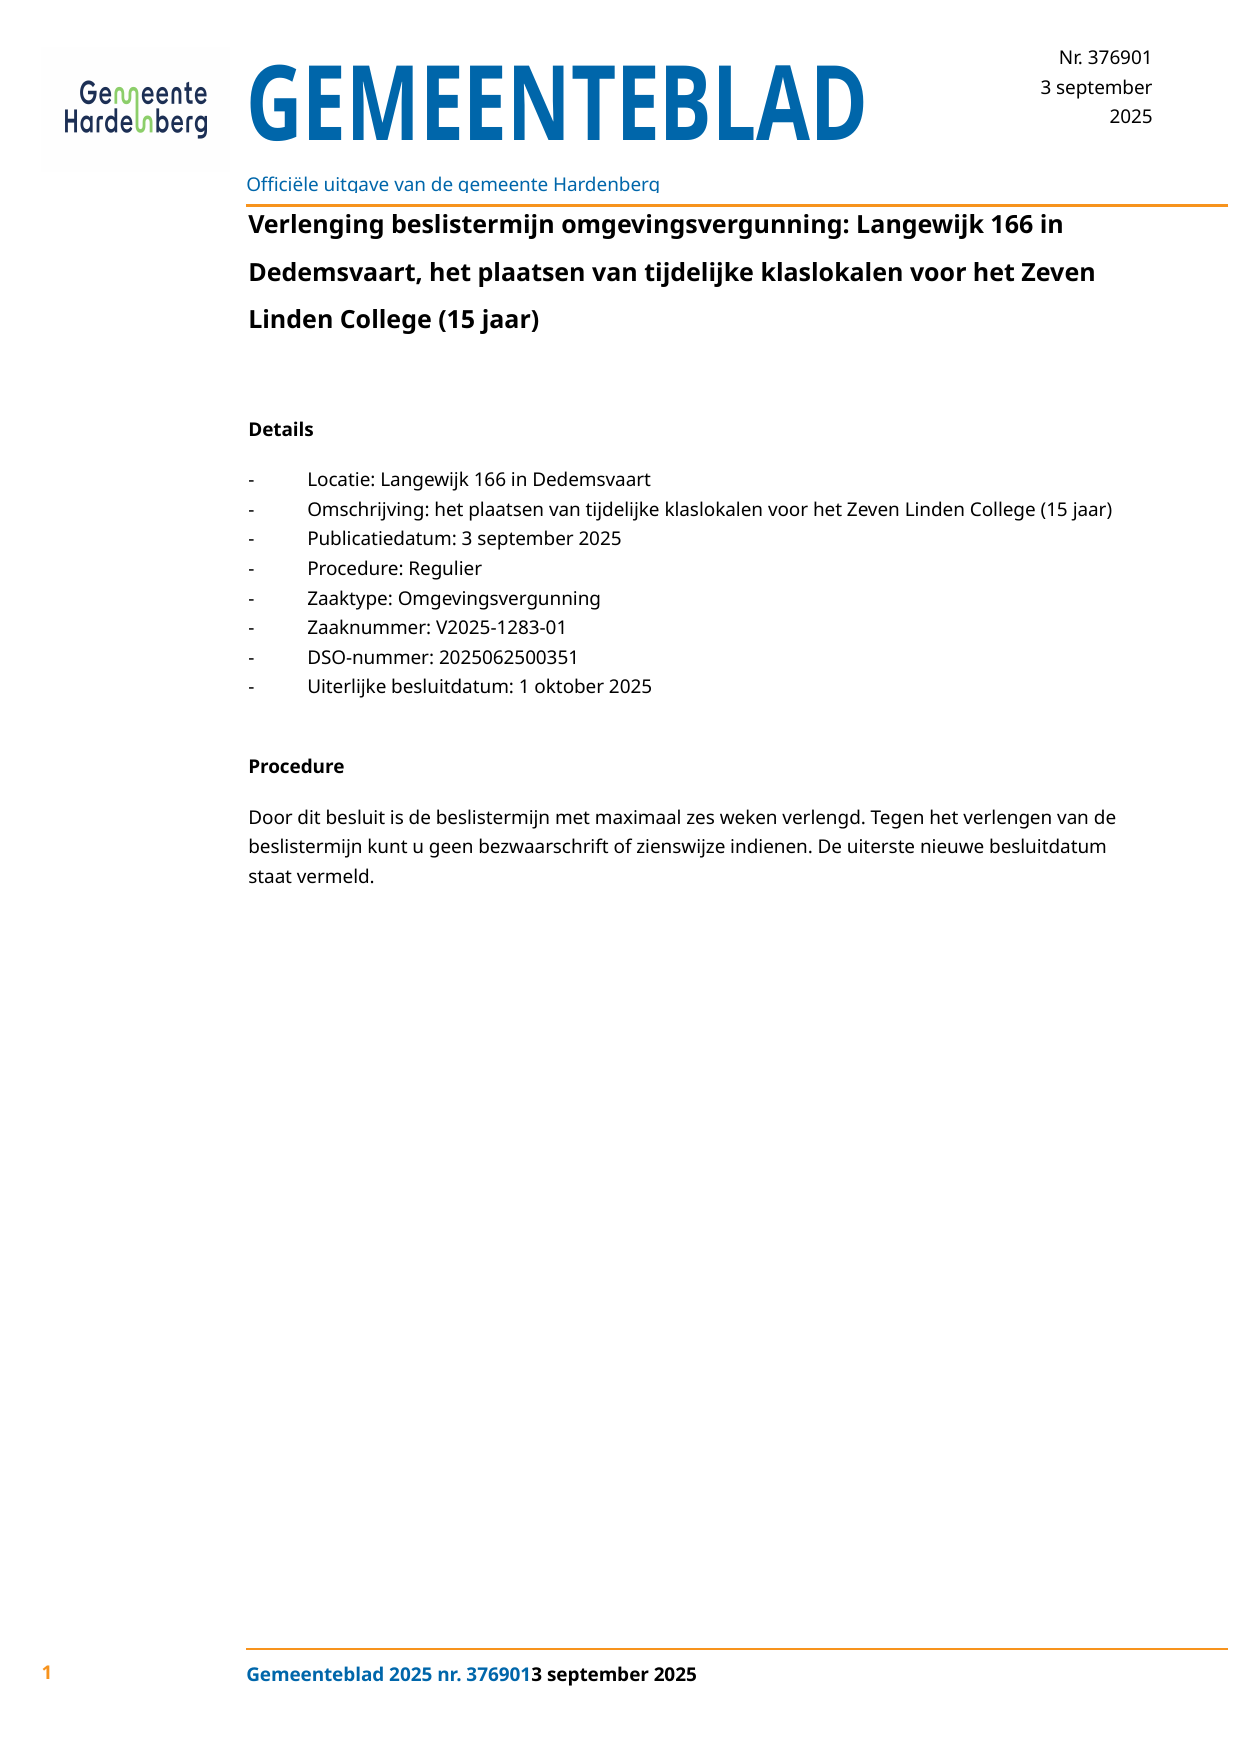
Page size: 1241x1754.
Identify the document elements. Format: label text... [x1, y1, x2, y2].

text Procedure [248, 753, 1152, 779]
text Door dit besluit is de beslistermijn met maximaal zes weken verlengd. Tegen het verlengen van de beslistermijn kunt u geen bezwaarschrift of zienswijze indienen. De uiterste nieuwe besluitdatum staat vermeld. [248, 804, 1152, 889]
list Zaaktype: Omgevingsvergunning [248, 585, 1152, 610]
list Procedure: Regulier [248, 555, 1152, 581]
text Verlenging beslistermijn omgevingsvergunning: Langewijk 166 in Dedemsvaart, het plaatsen van tijdelijke klaslokalen voor het Zeven Linden College (15 jaar) [248, 207, 1152, 336]
text Details [248, 416, 1152, 442]
list Uiterlijke besluitdatum: 1 oktober 2025 [248, 673, 1152, 699]
list Zaaknummer: V2025-1283-01 [248, 614, 1152, 640]
list Locatie: Langewijk 166 in Dedemsvaart [248, 466, 1152, 492]
list Publicatiedatum: 3 september 2025 [248, 526, 1152, 551]
picture [41, 47, 231, 172]
list DSO-nummer: 2025062500351 [248, 644, 1152, 669]
list Omschrijving: het plaatsen van tijdelijke klaslokalen voor het Zeven Linden College (15 jaar) [248, 496, 1152, 522]
